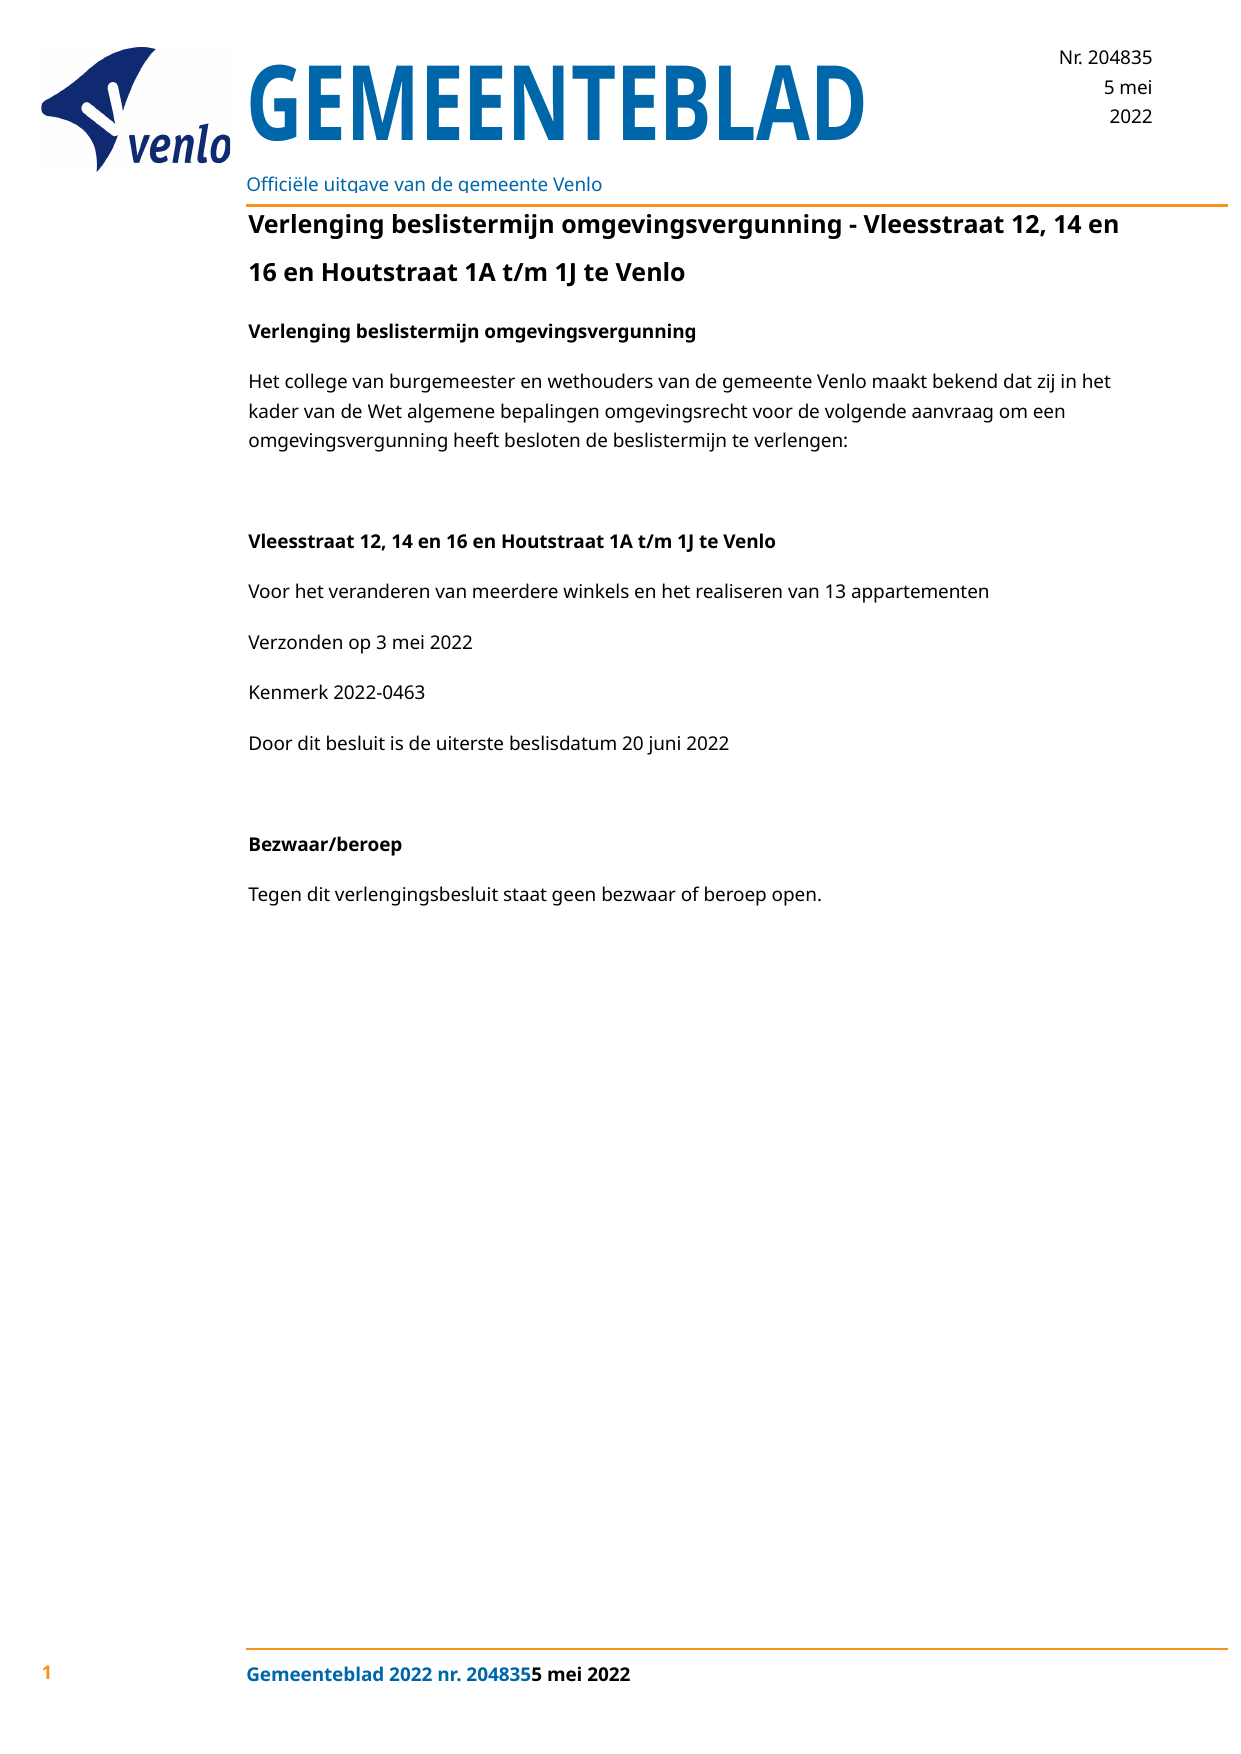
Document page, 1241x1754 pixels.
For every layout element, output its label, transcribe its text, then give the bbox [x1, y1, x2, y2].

text Voor het veranderen van meerdere winkels en het realiseren van 13 appartementen [248, 579, 1152, 604]
text Verlenging beslistermijn omgevingsvergunning [248, 318, 1152, 344]
text Bezwaar/beroep [248, 831, 1152, 857]
text Tegen dit verlengingsbesluit staat geen bezwaar of beroep open. [248, 881, 1152, 907]
text Vleesstraat 12, 14 en 16 en Houtstraat 1A t/m 1J te Venlo [248, 528, 1152, 554]
text Verlenging beslistermijn omgevingsvergunning - Vleesstraat 12, 14 en 16 en Houtstraat 1A t/m 1J te Venlo [248, 207, 1152, 288]
picture [41, 47, 231, 172]
text Door dit besluit is de uiterste beslisdatum 20 juni 2022 [248, 730, 1152, 756]
text Verzonden op 3 mei 2022 [248, 629, 1152, 655]
text Kenmerk 2022-0463 [248, 679, 1152, 705]
text Het college van burgemeester en wethouders van de gemeente Venlo maakt bekend dat zij in het kader van de Wet algemene bepalingen omgevingsrecht voor de volgende aanvraag om een omgevingsvergunning heeft besloten de beslistermijn te verlengen: [248, 368, 1152, 453]
